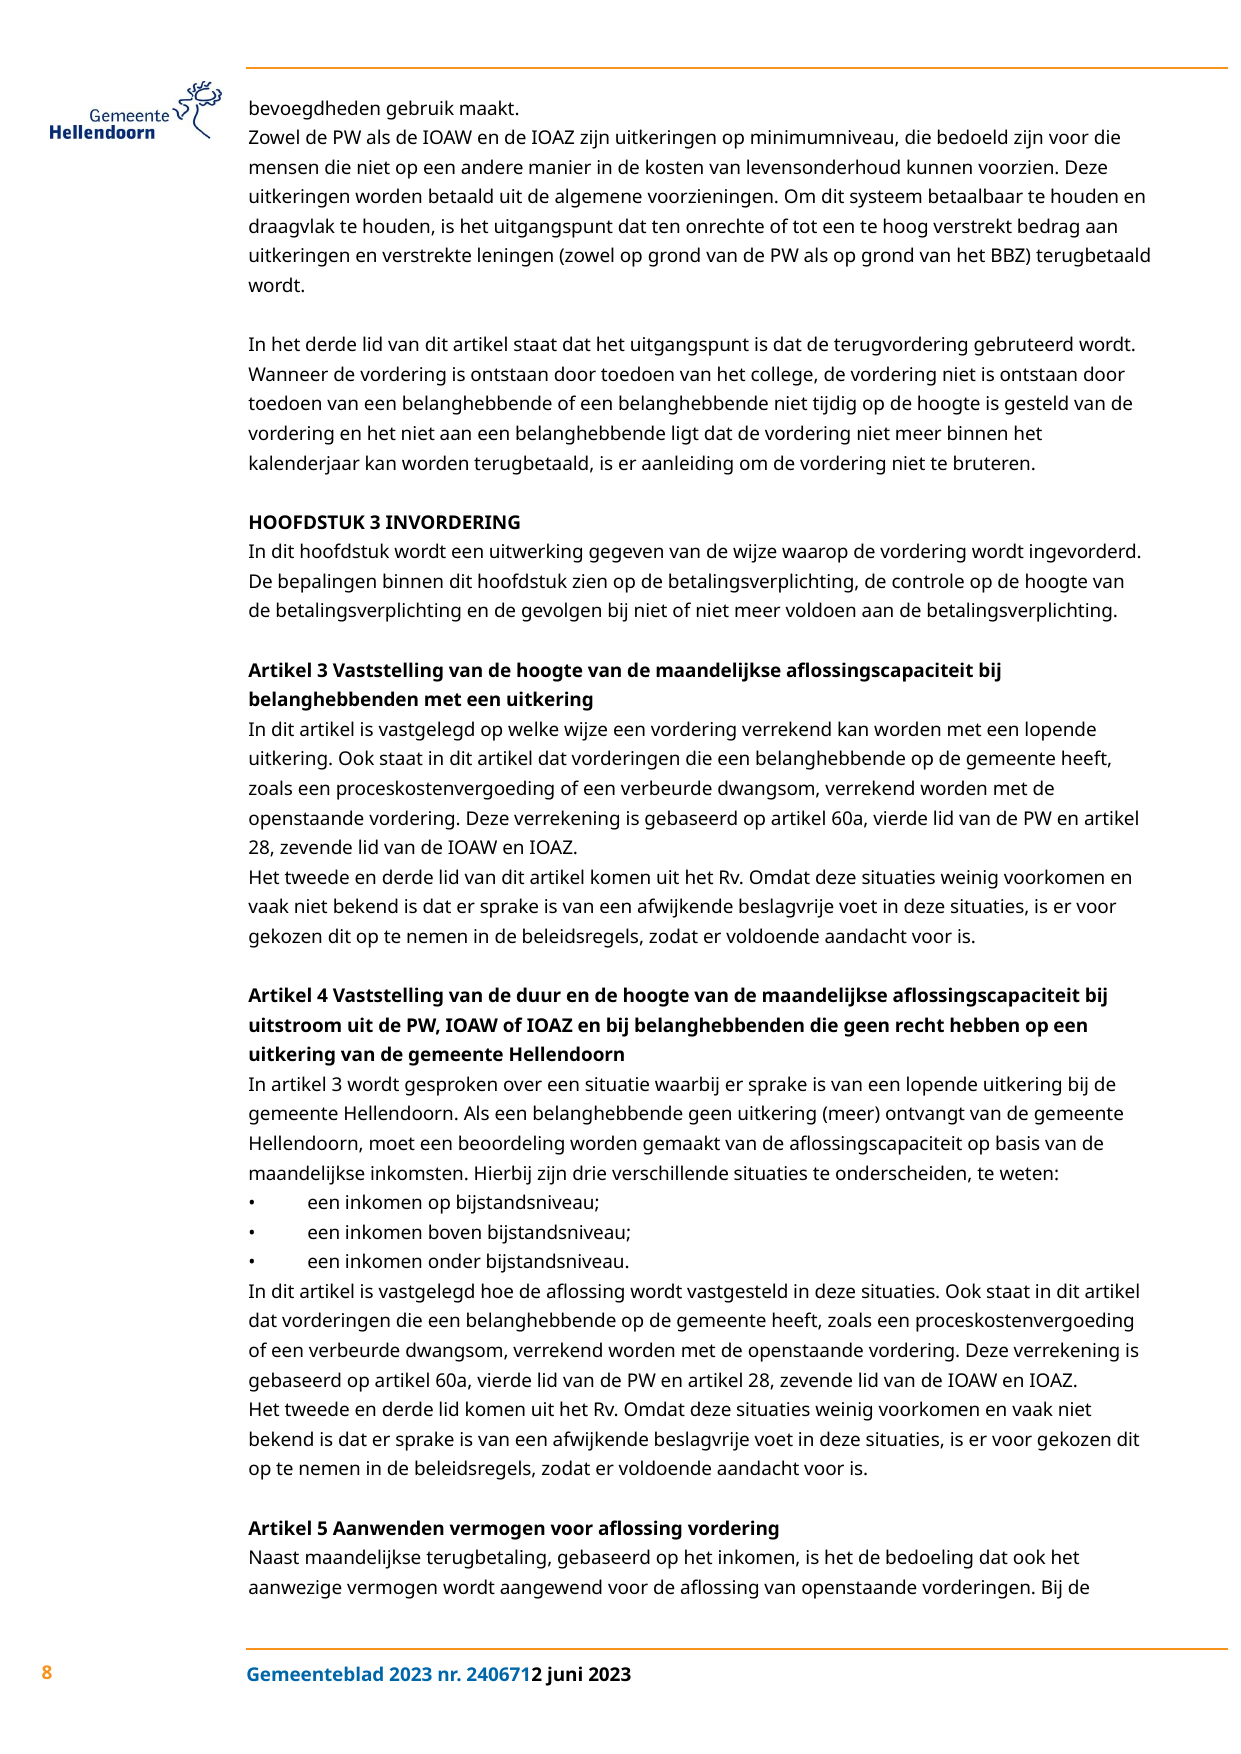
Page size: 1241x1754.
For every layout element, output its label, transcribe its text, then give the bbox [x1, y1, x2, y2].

text Zowel de PW als de IOAW en de IOAZ zijn uitkeringen op minimumniveau, die bedoeld zijn voor die mensen die niet op een andere manier in de kosten van levensonderhoud kunnen voorzien. Deze uitkeringen worden betaald uit de algemene voorzieningen. Om dit systeem betaalbaar te houden en draagvlak te houden, is het uitgangspunt dat ten onrechte of tot een te hoog verstrekt bedrag aan uitkeringen en verstrekte leningen (zowel op grond van de PW als op grond van het BBZ) terugbetaald wordt. [248, 124, 1152, 298]
text Het tweede en derde lid van dit artikel komen uit het Rv. Omdat deze situaties weinig voorkomen en vaak niet bekend is dat er sprake is van een afwijkende beslagvrije voet in deze situaties, is er voor gekozen dit op te nemen in de beleidsregels, zodat er voldoende aandacht voor is. [248, 864, 1152, 949]
text In artikel 3 wordt gesproken over een situatie waarbij er sprake is van een lopende uitkering bij de gemeente Hellendoorn. Als een belanghebbende geen uitkering (meer) ontvangt van de gemeente Hellendoorn, moet een beoordeling worden gemaakt van de aflossingscapaciteit op basis van de maandelijkse inkomsten. Hierbij zijn drie verschillende situaties te onderscheiden, te weten: [248, 1071, 1152, 1186]
text In het derde lid van dit artikel staat dat het uitgangspunt is dat de terugvordering gebruteerd wordt. Wanneer de vordering is ontstaan door toedoen van het college, de vordering niet is ontstaan door toedoen van een belanghebbende of een belanghebbende niet tijdig op de hoogte is gesteld van de vordering en het niet aan een belanghebbende ligt dat de vordering niet meer binnen het kalenderjaar kan worden terugbetaald, is er aanleiding om de vordering niet te bruteren. [248, 331, 1152, 476]
text Artikel 4 Vaststelling van de duur en de hoogte van de maandelijkse aflossingscapaciteit bij uitstroom uit de PW, IOAW of IOAZ en bij belanghebbenden die geen recht hebben op een uitkering van de gemeente Hellendoorn [248, 982, 1152, 1067]
text Artikel 5 Aanwenden vermogen voor aflossing vordering [248, 1515, 1152, 1541]
text In dit artikel is vastgelegd hoe de aflossing wordt vastgesteld in deze situaties. Ook staat in dit artikel dat vorderingen die een belanghebbende op de gemeente heeft, zoals een proceskostenvergoeding of een verbeurde dwangsom, verrekend worden met de openstaande vordering. Deze verrekening is gebaseerd op artikel 60a, vierde lid van de PW en artikel 28, zevende lid van de IOAW en IOAZ. [248, 1278, 1152, 1393]
text In dit hoofdstuk wordt een uitwerking gegeven van de wijze waarop de vordering wordt ingevorderd. De bepalingen binnen dit hoofdstuk zien op de betalingsverplichting, de controle op de hoogte van de betalingsverplichting en de gevolgen bij niet of niet meer voldoen aan de betalingsverplichting. [248, 538, 1152, 623]
list een inkomen onder bijstandsniveau. [248, 1248, 1152, 1274]
picture [41, 47, 231, 172]
text HOOFDSTUK 3 INVORDERING [248, 509, 1152, 535]
text bevoegdheden gebruik maakt. [248, 95, 1152, 121]
list een inkomen boven bijstandsniveau; [248, 1219, 1152, 1245]
text Artikel 3 Vaststelling van de hoogte van de maandelijkse aflossingscapaciteit bij belanghebbenden met een uitkering [248, 657, 1152, 712]
list een inkomen op bijstandsniveau; [248, 1189, 1152, 1215]
text In dit artikel is vastgelegd op welke wijze een vordering verrekend kan worden met een lopende uitkering. Ook staat in dit artikel dat vorderingen die een belanghebbende op de gemeente heeft, zoals een proceskostenvergoeding of een verbeurde dwangsom, verrekend worden met de openstaande vordering. Deze verrekening is gebaseerd op artikel 60a, vierde lid van de PW en artikel 28, zevende lid van de IOAW en IOAZ. [248, 716, 1152, 860]
text Het tweede en derde lid komen uit het Rv. Omdat deze situaties weinig voorkomen en vaak niet bekend is dat er sprake is van een afwijkende beslagvrije voet in deze situaties, is er voor gekozen dit op te nemen in de beleidsregels, zodat er voldoende aandacht voor is. [248, 1396, 1152, 1481]
text Naast maandelijkse terugbetaling, gebaseerd op het inkomen, is het de bedoeling dat ook het aanwezige vermogen wordt aangewend voor de aflossing van openstaande vorderingen. Bij de [248, 1544, 1152, 1600]
